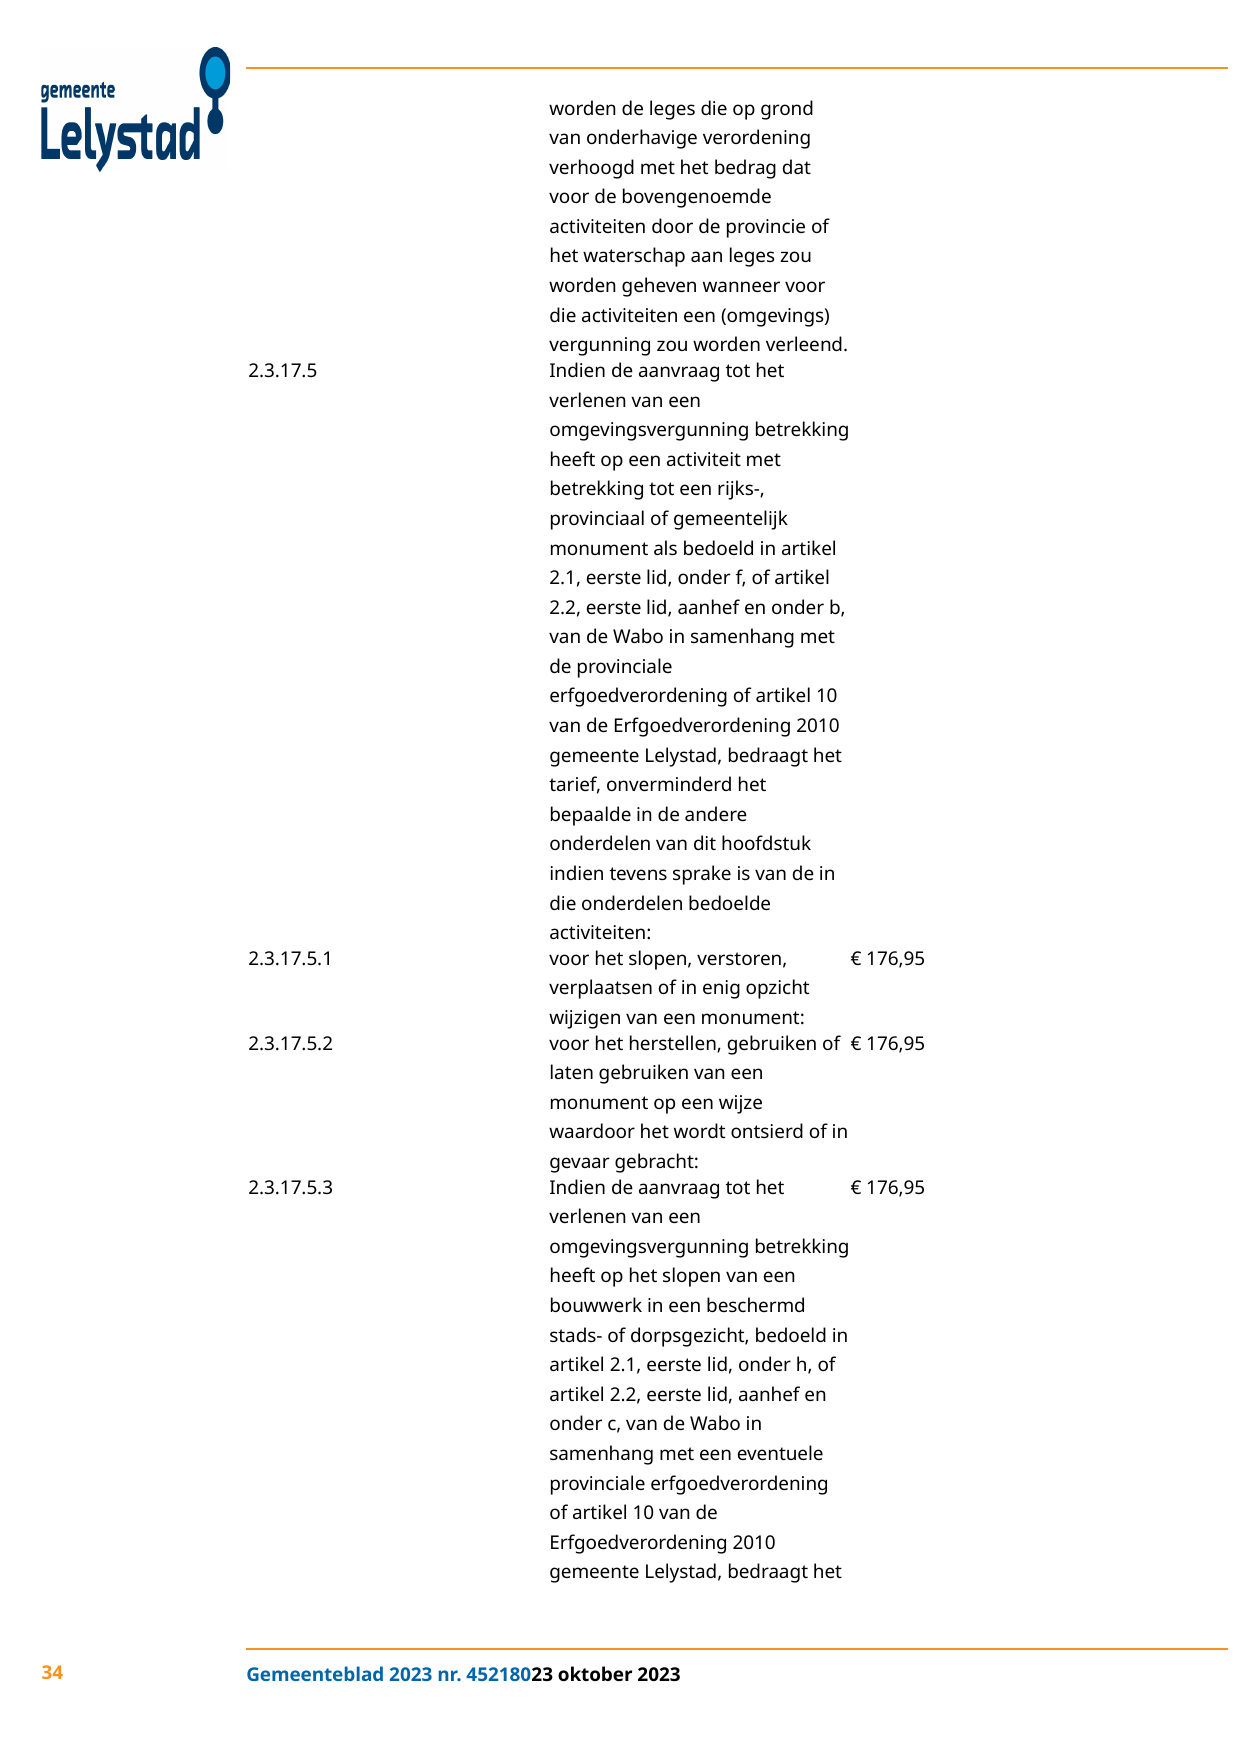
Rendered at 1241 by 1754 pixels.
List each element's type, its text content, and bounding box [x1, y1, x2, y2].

table_cell € 176,95 [850, 1174, 1152, 1584]
table_cell [248, 95, 549, 357]
table_cell [850, 95, 1152, 357]
table_cell € 176,95 [850, 945, 1152, 1030]
table_cell € 176,95 [850, 1030, 1152, 1174]
table_cell 2.3.17.5.2 [248, 1030, 549, 1174]
table_cell 2.3.17.5 [248, 357, 549, 945]
table_cell Indien de aanvraag tot het verlenen van een omgevingsvergunning betrekking heeft op het slopen van een bouwwerk in een beschermd stads- of dorpsgezicht, bedoeld in artikel 2.1, eerste lid, onder h, of artikel 2.2, eerste lid, aanhef en onder c, van de Wabo in samenhang met een eventuele provinciale erfgoedverordening of artikel 10 van de Erfgoedverordening 2010 gemeente Lelystad, bedraagt het [549, 1174, 850, 1584]
table_cell voor het slopen, verstoren, verplaatsen of in enig opzicht wijzigen van een monument: [549, 945, 850, 1030]
table_cell Indien de aanvraag tot het verlenen van een omgevingsvergunning betrekking heeft op een activiteit met betrekking tot een rijks-, provinciaal of gemeentelijk monument als bedoeld in artikel 2.1, eerste lid, onder f, of artikel 2.2, eerste lid, aanhef en onder b, van de Wabo in samenhang met de provinciale erfgoedverordening of artikel 10 van de Erfgoedverordening 2010 gemeente Lelystad, bedraagt het tarief, onverminderd het bepaalde in de andere onderdelen van dit hoofdstuk indien tevens sprake is van de in die onderdelen bedoelde activiteiten: [549, 357, 850, 945]
picture [41, 47, 231, 172]
table_cell 2.3.17.5.1 [248, 945, 549, 1030]
table_cell worden de leges die op grond van onderhavige verordening verhoogd met het bedrag dat voor de bovengenoemde activiteiten door de provincie of het waterschap aan leges zou worden geheven wanneer voor die activiteiten een (omgevings) vergunning zou worden verleend. [549, 95, 850, 357]
table_cell [850, 357, 1152, 945]
table_cell voor het herstellen, gebruiken of laten gebruiken van een monument op een wijze waardoor het wordt ontsierd of in gevaar gebracht: [549, 1030, 850, 1174]
table_cell 2.3.17.5.3 [248, 1174, 549, 1584]
